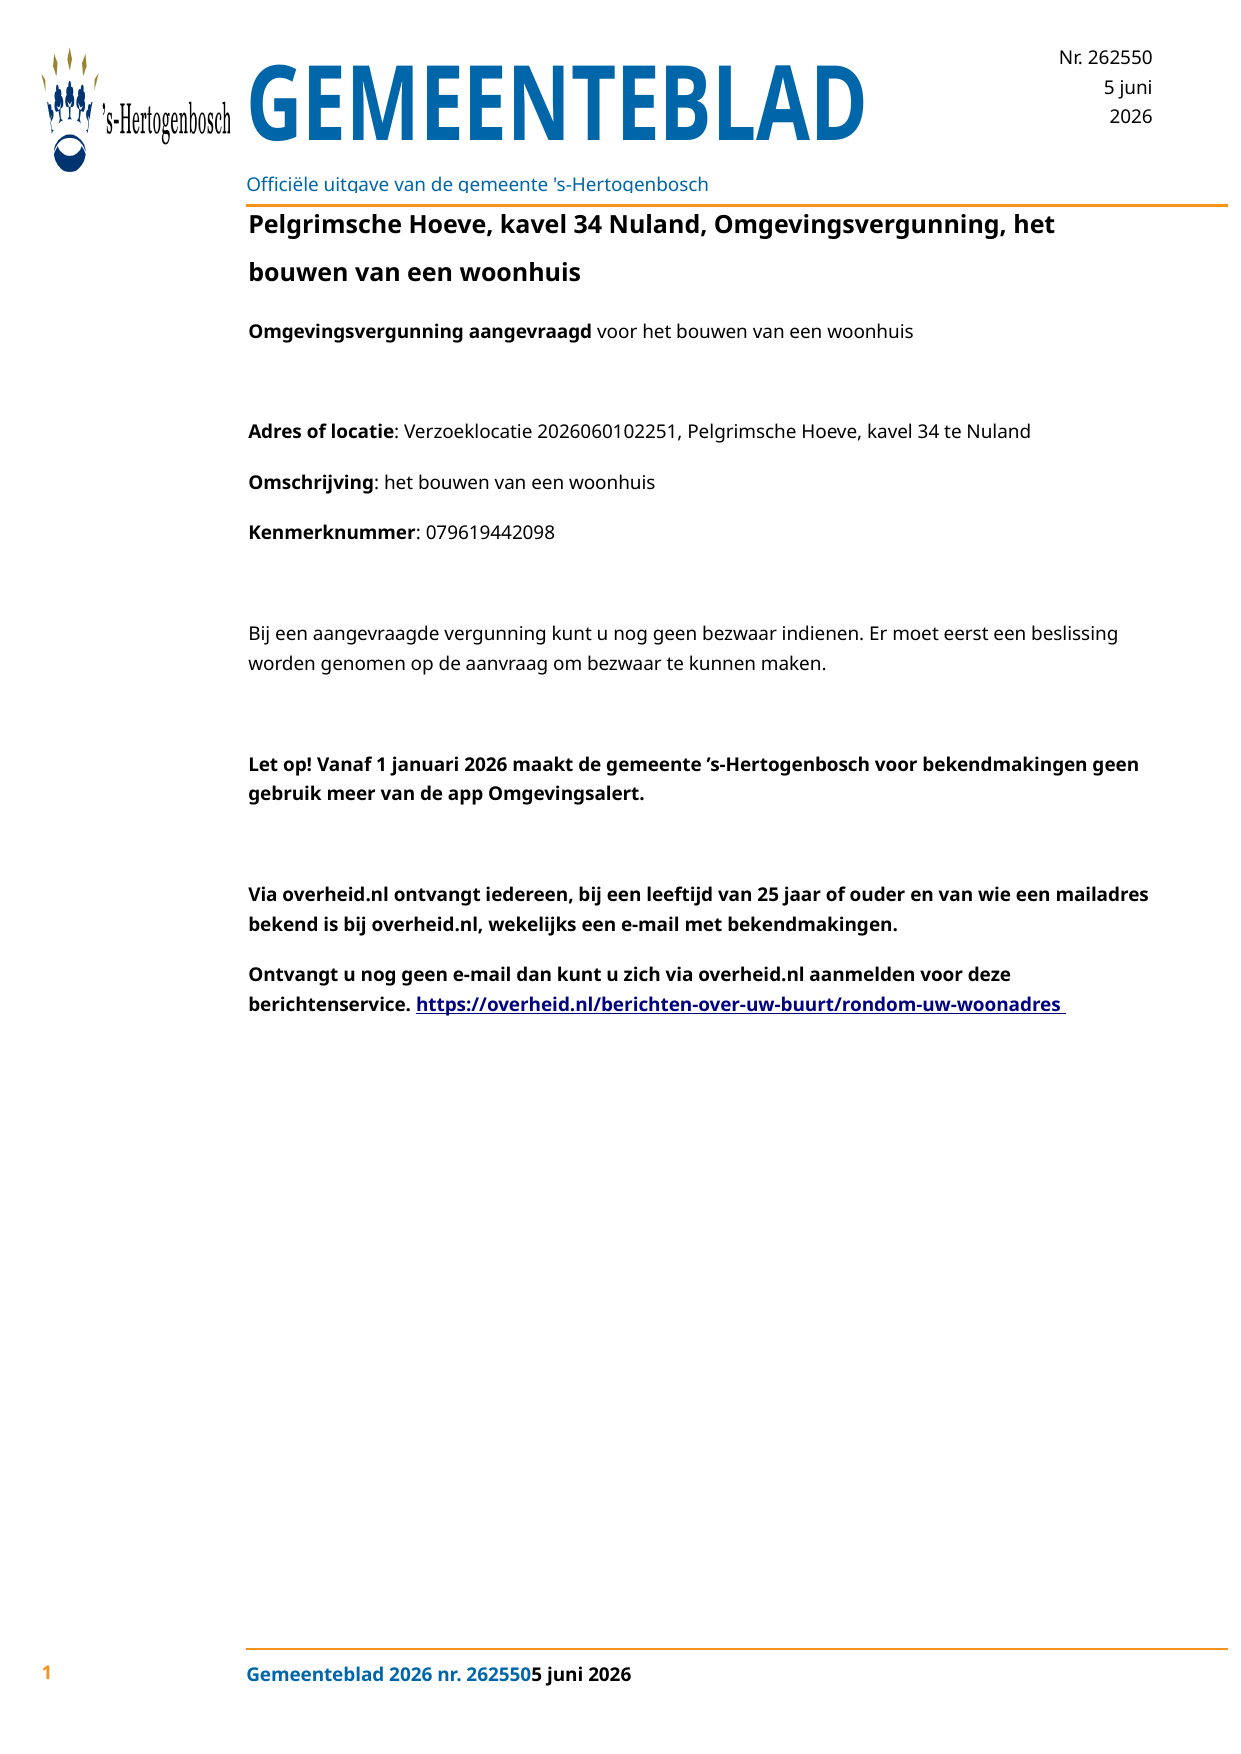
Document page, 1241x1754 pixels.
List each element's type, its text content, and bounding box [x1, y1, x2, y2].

text Kenmerknummer: 079619442098 [248, 519, 1152, 545]
text Adres of locatie: Verzoeklocatie 2026060102251, Pelgrimsche Hoeve, kavel 34 te Nuland [248, 419, 1152, 444]
text Omgevingsvergunning aangevraagd voor het bouwen van een woonhuis [248, 318, 1152, 344]
text Let op! Vanaf 1 januari 2026 maakt de gemeente ’s-Hertogenbosch voor bekendmakingen geen gebruik meer van de app Omgevingsalert. [248, 751, 1152, 806]
text Bij een aangevraagde vergunning kunt u nog geen bezwaar indienen. Er moet eerst een beslissing worden genomen op de aanvraag om bezwaar te kunnen maken. [248, 620, 1152, 676]
text Omschrijving: het bouwen van een woonhuis [248, 469, 1152, 495]
picture [41, 47, 231, 172]
text Ontvangt u nog geen e-mail dan kunt u zich via overheid.nl aanmelden voor deze berichtenservice. https://overheid.nl/berichten-over-uw-buurt/rondom-uw-woonadres [248, 961, 1152, 1017]
text Via overheid.nl ontvangt iedereen, bij een leeftijd van 25 jaar of ouder en van wie een mailadres bekend is bij overheid.nl, wekelijks een e-mail met bekendmakingen. [248, 881, 1152, 937]
text Pelgrimsche Hoeve, kavel 34 Nuland, Omgevingsvergunning, het bouwen van een woonhuis [248, 207, 1152, 288]
